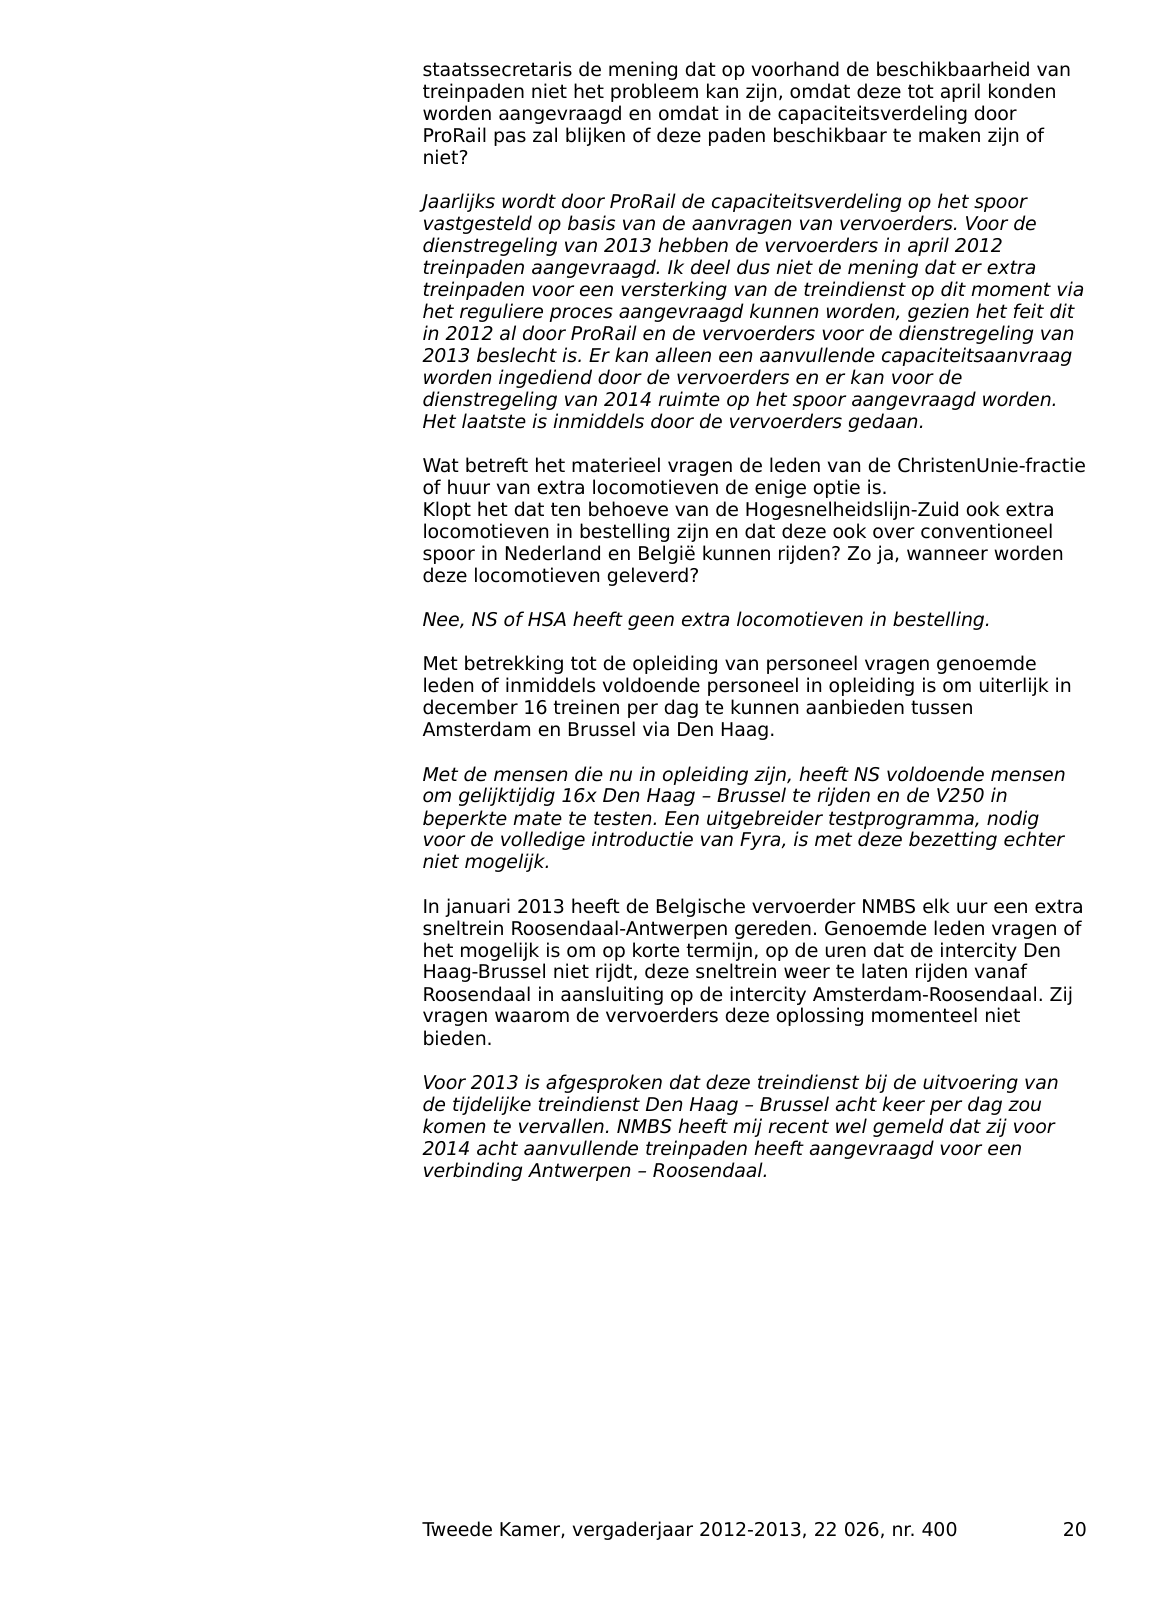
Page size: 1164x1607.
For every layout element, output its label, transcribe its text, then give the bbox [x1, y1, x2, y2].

text In januari 2013 heeft de Belgische vervoerder NMBS elk uur een extra sneltrein Roosendaal-Antwerpen gereden. Genoemde leden vragen of het mogelijk is om op korte termijn, op de uren dat de intercity Den Haag-Brussel niet rijdt, deze sneltrein weer te laten rijden vanaf Roosendaal in aansluiting op de intercity Amsterdam-Roosendaal. Zij vragen waarom de vervoerders deze oplossing momenteel niet bieden. [422, 896, 1087, 1049]
text Met betrekking tot de opleiding van personeel vragen genoemde leden of inmiddels voldoende personeel in opleiding is om uiterlijk in december 16 treinen per dag te kunnen aanbieden tussen Amsterdam en Brussel via Den Haag. [422, 653, 1087, 741]
text Voor 2013 is afgesproken dat deze treindienst bij de uitvoering van de tijdelijke treindienst Den Haag – Brussel acht keer per dag zou komen te vervallen. NMBS heeft mij recent wel gemeld dat zij voor 2014 acht aanvullende treinpaden heeft aangevraagd voor een verbinding Antwerpen – Roosendaal. [422, 1072, 1087, 1181]
text staatssecretaris de mening dat op voorhand de beschikbaarheid van treinpaden niet het probleem kan zijn, omdat deze tot april konden worden aangevraagd en omdat in de capaciteitsverdeling door ProRail pas zal blijken of deze paden beschikbaar te maken zijn of niet? [422, 59, 1087, 169]
text Met de mensen die nu in opleiding zijn, heeft NS voldoende mensen om gelijktijdig 16x Den Haag – Brussel te rijden en de V250 in beperkte mate te testen. Een uitgebreider testprogramma, nodig voor de volledige introductie van Fyra, is met deze bezetting echter niet mogelijk. [422, 763, 1087, 873]
text Nee, NS of HSA heeft geen extra locomotieven in bestelling. [422, 609, 1087, 631]
text Wat betreft het materieel vragen de leden van de ChristenUnie-fractie of huur van extra locomotieven de enige optie is. [422, 455, 1087, 499]
text Jaarlijks wordt door ProRail de capaciteitsverdeling op het spoor vastgesteld op basis van de aanvragen van vervoerders. Voor de dienstregeling van 2013 hebben de vervoerders in april 2012 treinpaden aangevraagd. Ik deel dus niet de mening dat er extra treinpaden voor een versterking van de treindienst op dit moment via het reguliere proces aangevraagd kunnen worden, gezien het feit dit in 2012 al door ProRail en de vervoerders voor de dienstregeling van 2013 beslecht is. Er kan alleen een aanvullende capaciteitsaanvraag worden ingediend door de vervoerders en er kan voor de dienstregeling van 2014 ruimte op het spoor aangevraagd worden. Het laatste is inmiddels door de vervoerders gedaan. [422, 191, 1087, 433]
text Klopt het dat ten behoeve van de Hogesnelheidslijn-Zuid ook extra locomotieven in bestelling zijn en dat deze ook over conventioneel spoor in Nederland en België kunnen rijden? Zo ja, wanneer worden deze locomotieven geleverd? [422, 499, 1087, 587]
